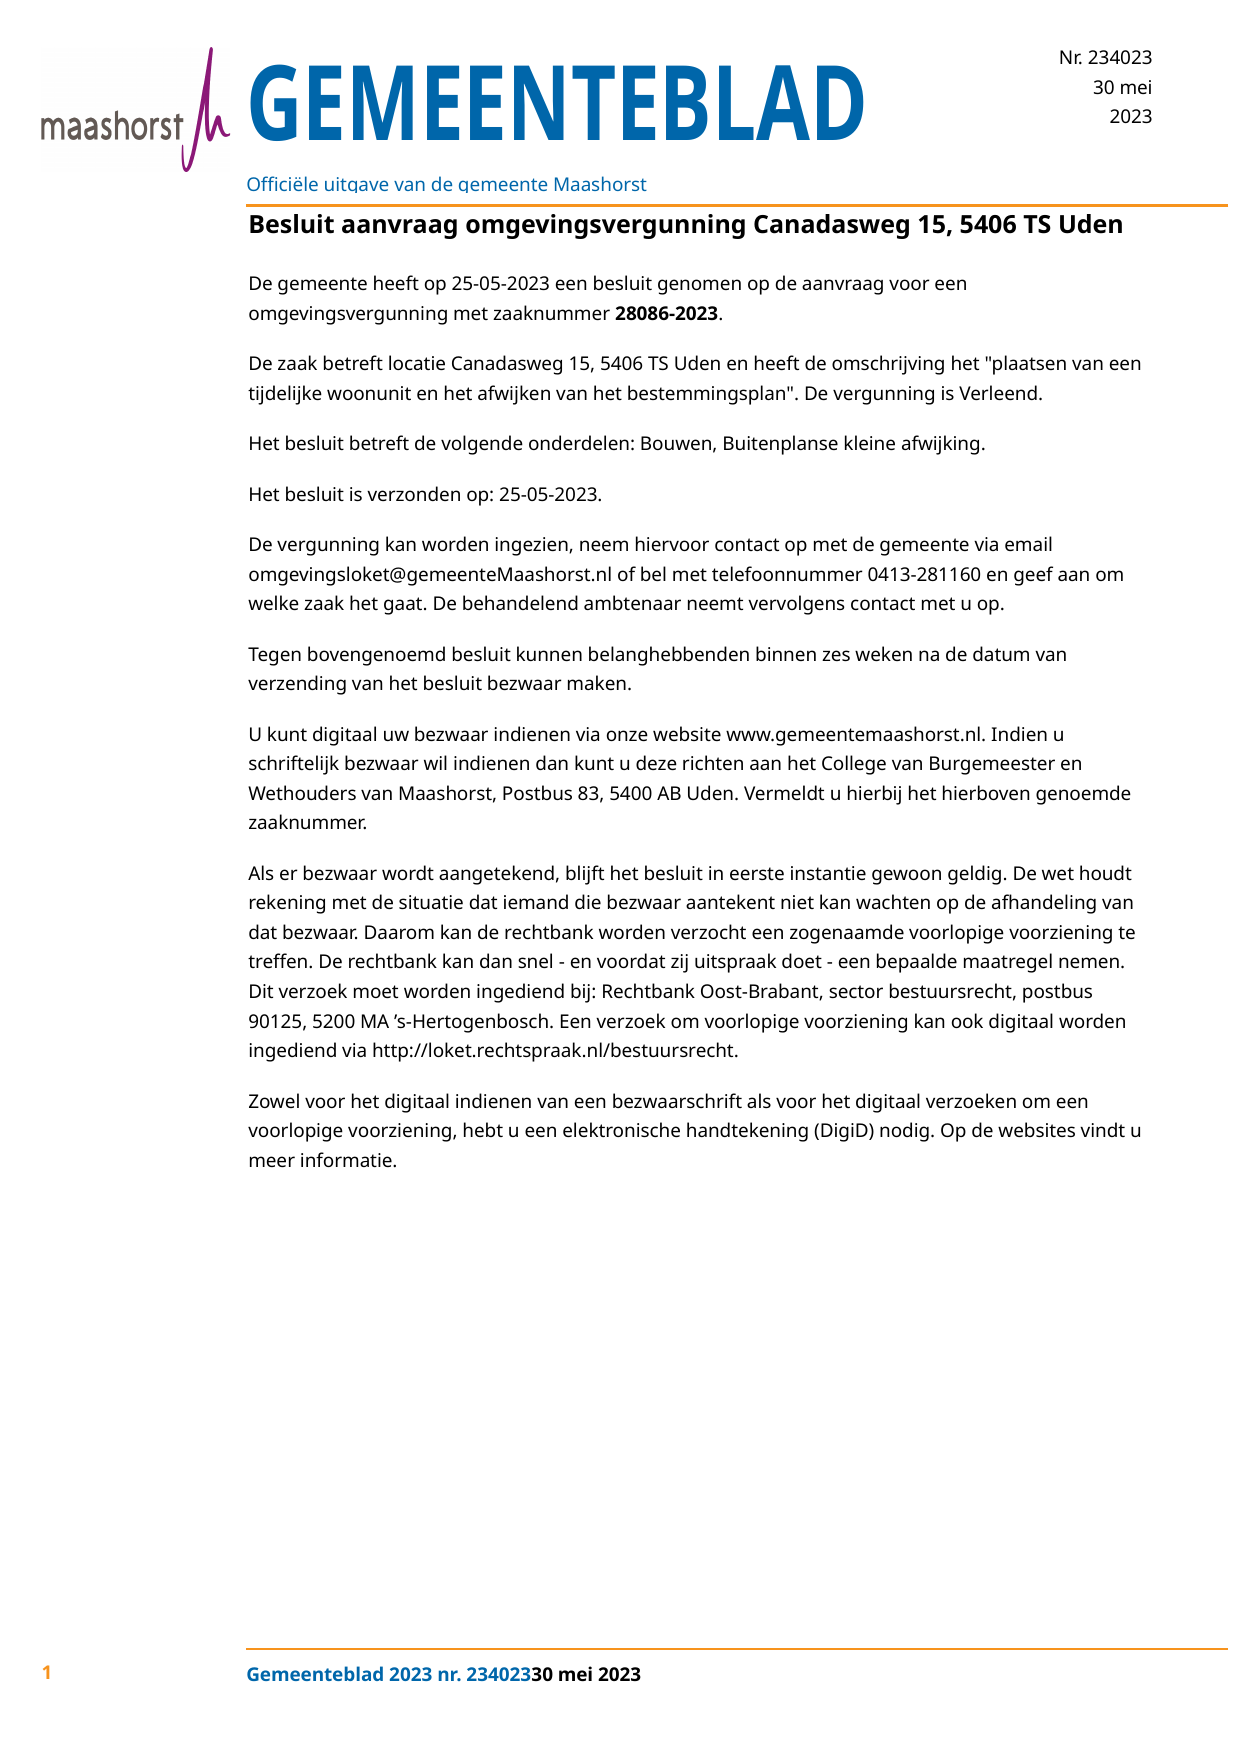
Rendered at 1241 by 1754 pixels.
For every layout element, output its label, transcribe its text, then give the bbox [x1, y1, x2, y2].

text Het besluit betreft de volgende onderdelen: Bouwen, Buitenplanse kleine afwijking. [248, 430, 1152, 456]
text Besluit aanvraag omgevingsvergunning Canadasweg 15, 5406 TS Uden [248, 207, 1152, 241]
text Zowel voor het digitaal indienen van een bezwaarschrift als voor het digitaal verzoeken om een voorlopige voorziening, hebt u een elektronische handtekening (DigiD) nodig. Op de websites vindt u meer informatie. [248, 1088, 1152, 1173]
text Als er bezwaar wordt aangetekend, blijft het besluit in eerste instantie gewoon geldig. De wet houdt rekening met de situatie dat iemand die bezwaar aantekent niet kan wachten op de afhandeling van dat bezwaar. Daarom kan de rechtbank worden verzocht een zogenaamde voorlopige voorziening te treffen. De rechtbank kan dan snel - en voordat zij uitspraak doet - een bepaalde maatregel nemen. Dit verzoek moet worden ingediend bij: Rechtbank Oost-Brabant, sector bestuursrecht, postbus 90125, 5200 MA ’s-Hertogenbosch. Een verzoek om voorlopige voorziening kan ook digitaal worden ingediend via http://loket.rechtspraak.nl/bestuursrecht. [248, 860, 1152, 1063]
text U kunt digitaal uw bezwaar indienen via onze website www.gemeentemaashorst.nl. Indien u schriftelijk bezwaar wil indienen dan kunt u deze richten aan het College van Burgemeester en Wethouders van Maashorst, Postbus 83, 5400 AB Uden. Vermeldt u hierbij het hierboven genoemde zaaknummer. [248, 721, 1152, 835]
text De vergunning kan worden ingezien, neem hiervoor contact op met de gemeente via email omgevingsloket@gemeenteMaashorst.nl of bel met telefoonnummer 0413-281160 en geef aan om welke zaak het gaat. De behandelend ambtenaar neemt vervolgens contact met u op. [248, 531, 1152, 616]
picture [41, 47, 231, 172]
text De gemeente heeft op 25-05-2023 een besluit genomen op de aanvraag voor een omgevingsvergunning met zaaknummer 28086-2023. [248, 270, 1152, 326]
text Tegen bovengenoemd besluit kunnen belanghebbenden binnen zes weken na de datum van verzending van het besluit bezwaar maken. [248, 641, 1152, 696]
text De zaak betreft locatie Canadasweg 15, 5406 TS Uden en heeft de omschrijving het "plaatsen van een tijdelijke woonunit en het afwijken van het bestemmingsplan". De vergunning is Verleend. [248, 350, 1152, 406]
text Het besluit is verzonden op: 25-05-2023. [248, 481, 1152, 506]
